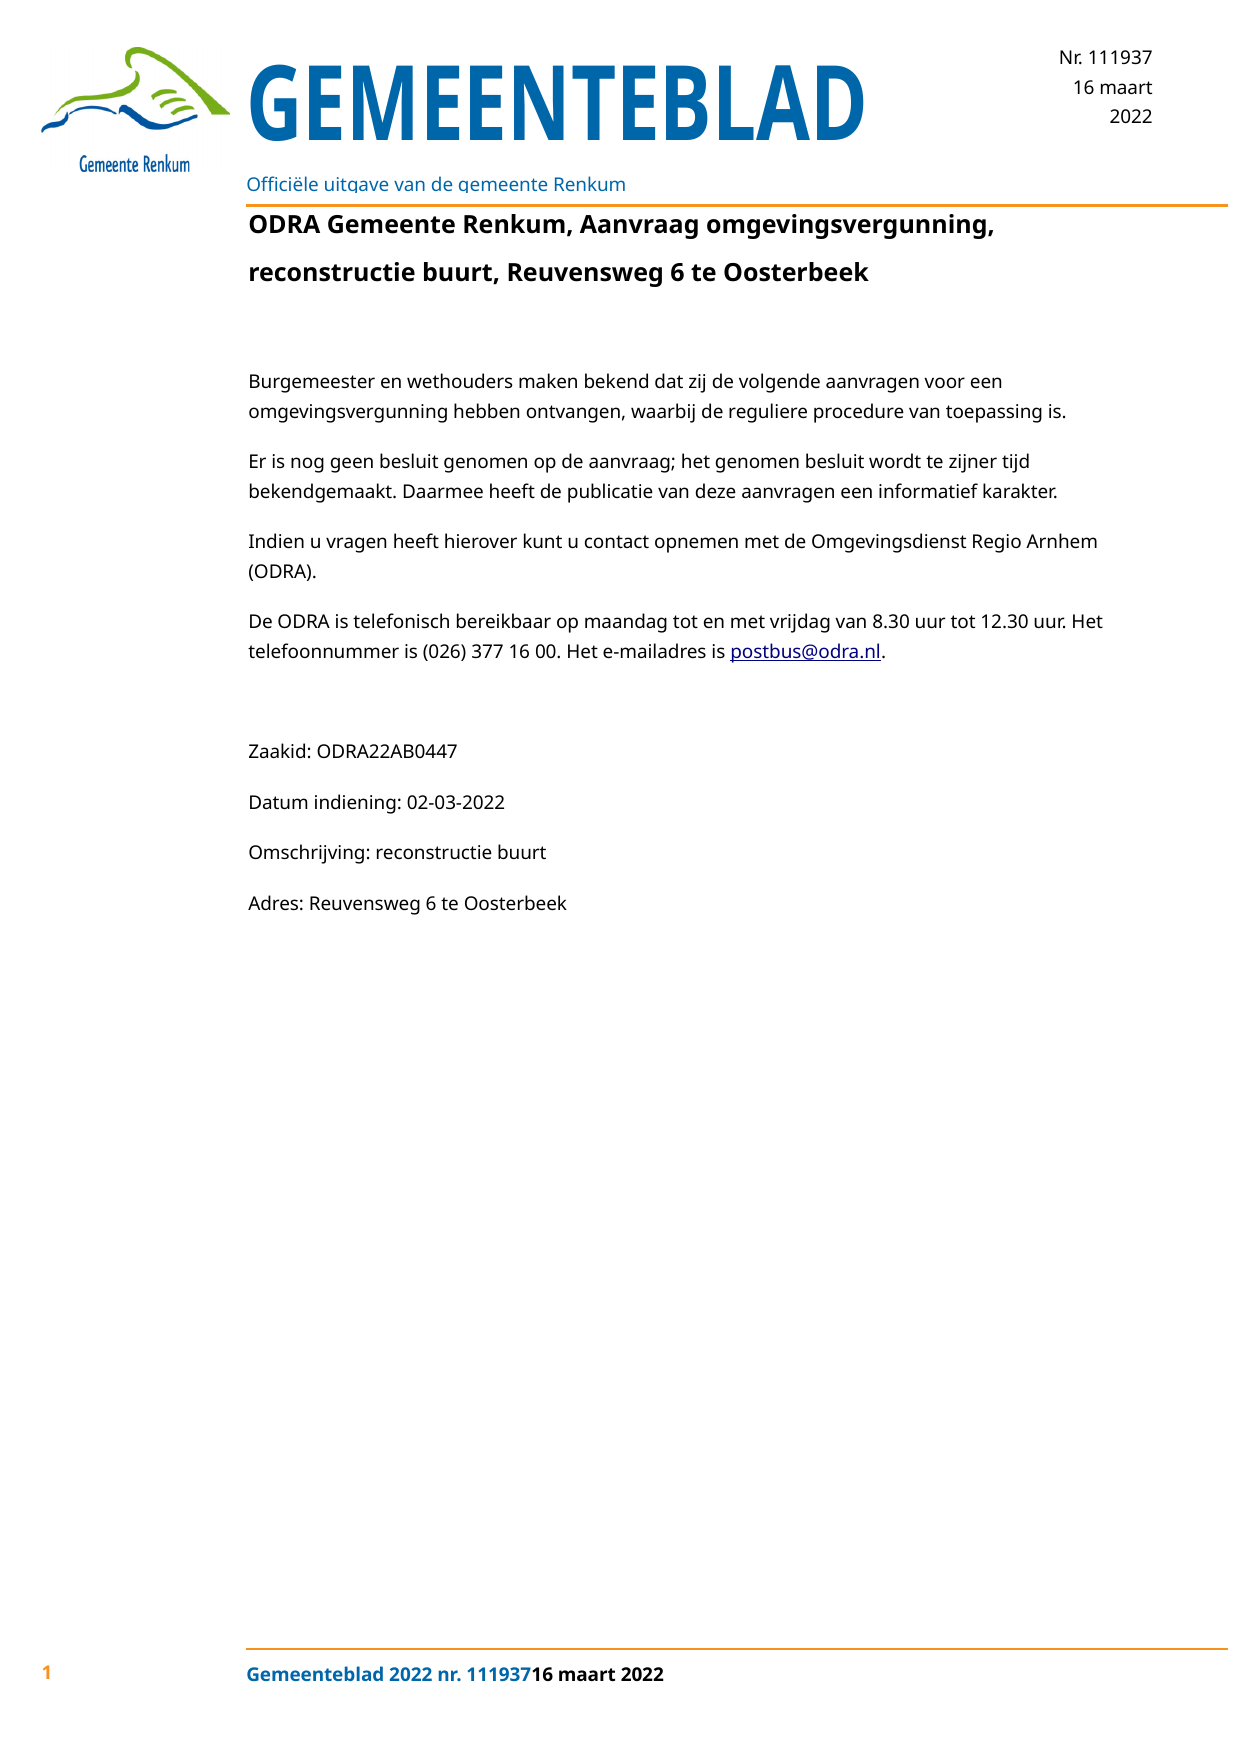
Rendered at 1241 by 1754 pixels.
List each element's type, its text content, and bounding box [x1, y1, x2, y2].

text Datum indiening: 02-03-2022 [248, 789, 1152, 815]
text Omschrijving: reconstructie buurt [248, 839, 1152, 865]
text Adres: Reuvensweg 6 te Oosterbeek [248, 890, 1152, 916]
picture [41, 47, 231, 172]
text ODRA Gemeente Renkum, Aanvraag omgevingsvergunning, reconstructie buurt, Reuvensweg 6 te Oosterbeek [248, 207, 1152, 288]
text De ODRA is telefonisch bereikbaar op maandag tot en met vrijdag van 8.30 uur tot 12.30 uur. Het telefoonnummer is (026) 377 16 00. Het e-mailadres is postbus@odra.nl. [248, 608, 1152, 664]
text Zaakid: ODRA22AB0447 [248, 739, 1152, 764]
text Er is nog geen besluit genomen op de aanvraag; het genomen besluit wordt te zijner tijd bekendgemaakt. Daarmee heeft de publicatie van deze aanvragen een informatief karakter. [248, 448, 1152, 504]
text Burgemeester en wethouders maken bekend dat zij de volgende aanvragen voor een omgevingsvergunning hebben ontvangen, waarbij de reguliere procedure van toepassing is. [248, 368, 1152, 424]
text Indien u vragen heeft hierover kunt u contact opnemen met de Omgevingsdienst Regio Arnhem (ODRA). [248, 528, 1152, 584]
